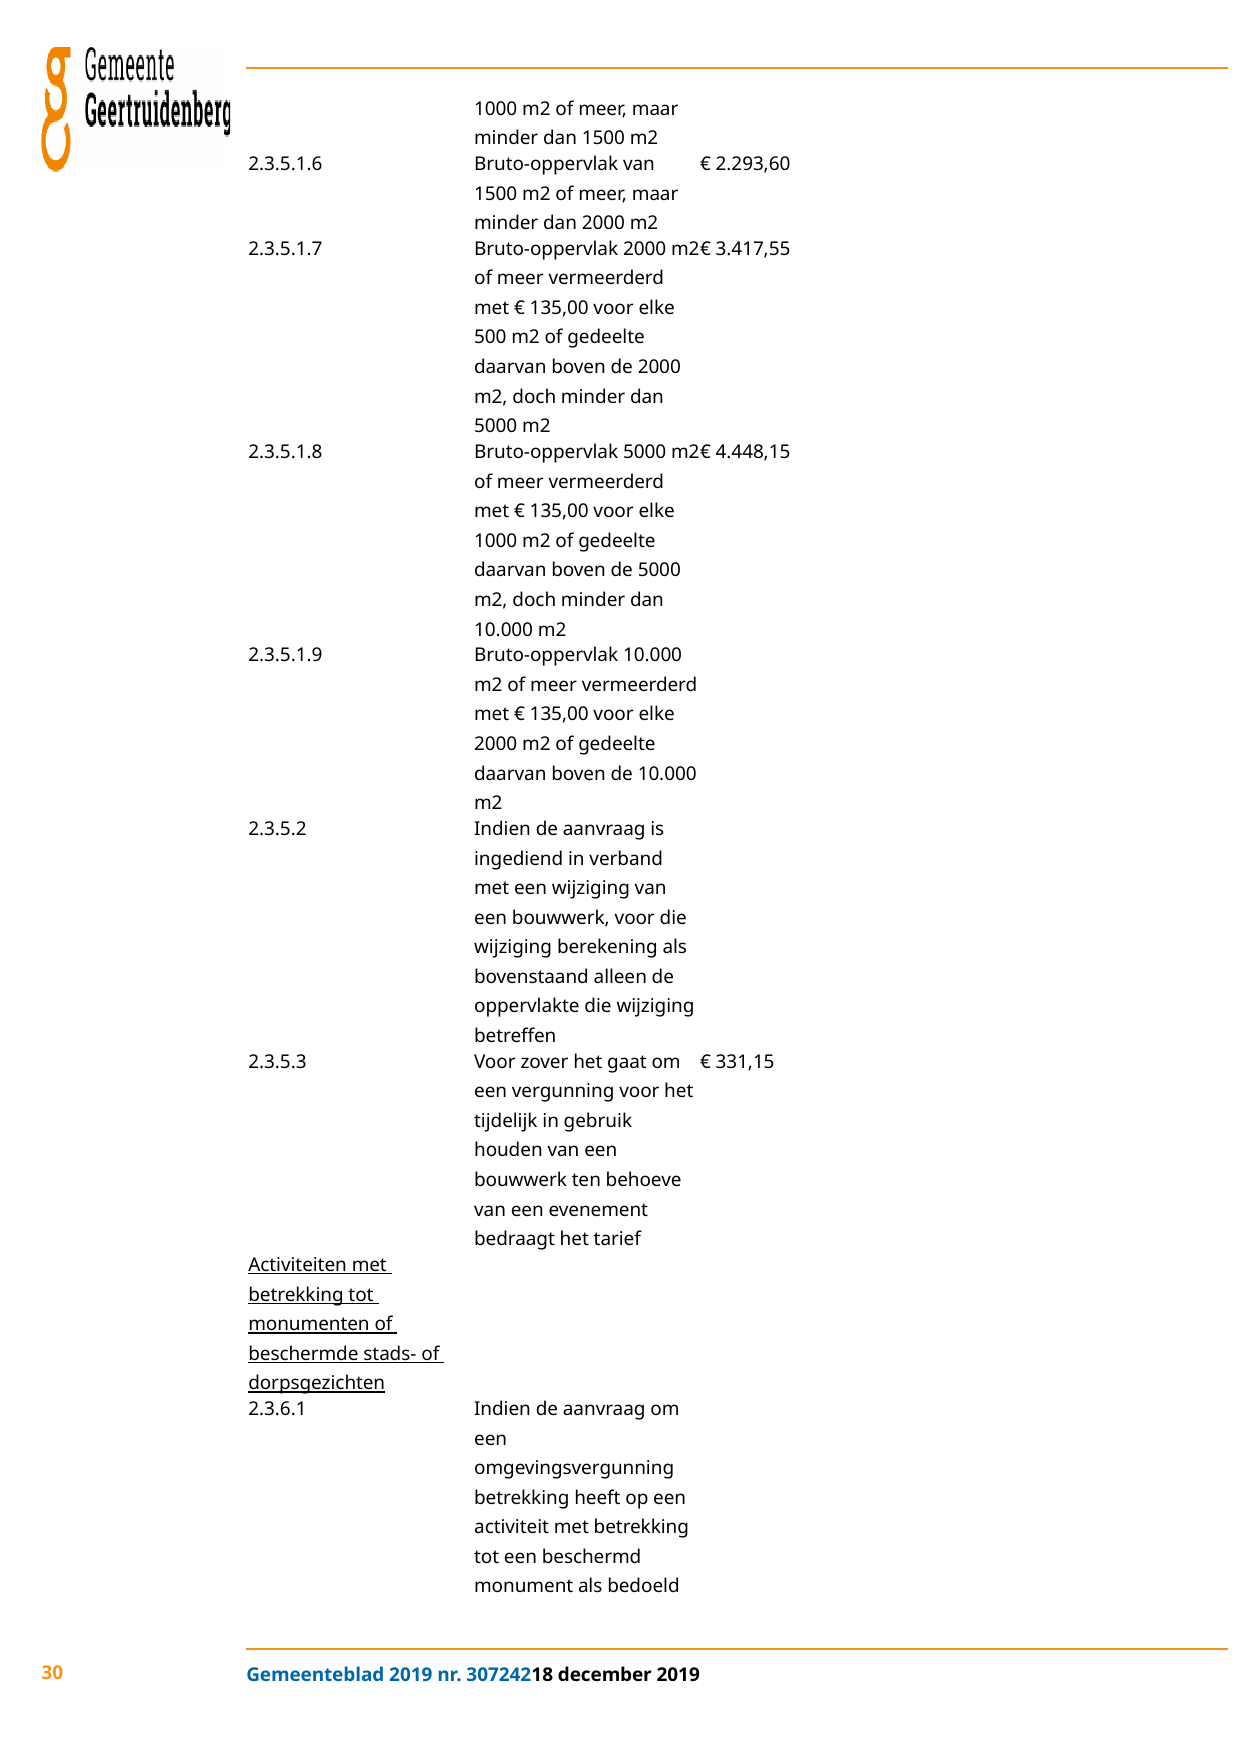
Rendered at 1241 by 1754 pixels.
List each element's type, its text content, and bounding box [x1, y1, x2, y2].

table_cell [926, 95, 1152, 150]
table_cell [926, 438, 1152, 641]
table_cell Bruto-oppervlak 10.000 m2 of meer vermeerderd met € 135,00 voor elke 2000 m2 of gedeelte daarvan boven de 10.000 m2 [474, 641, 700, 815]
table_cell [248, 95, 474, 150]
table_cell 2.3.5.1.7 [248, 235, 474, 438]
table_cell [700, 1395, 926, 1598]
table_cell [926, 815, 1152, 1048]
table_cell 1000 m2 of meer, maar minder dan 1500 m2 [474, 95, 700, 150]
table_cell € 3.417,55 [700, 235, 926, 438]
table_cell [700, 815, 926, 1048]
table_cell 2.3.5.3 [248, 1048, 474, 1251]
table_cell Voor zover het gaat om een vergunning voor het tijdelijk in gebruik houden van een bouwwerk ten behoeve van een evenement bedraagt het tarief [474, 1048, 700, 1251]
table_cell Indien de aanvraag om een omgevingsvergunning betrekking heeft op een activiteit met betrekking tot een beschermd monument als bedoeld [474, 1395, 700, 1598]
table_cell [926, 641, 1152, 815]
table_cell [926, 150, 1152, 235]
table_cell [926, 1395, 1152, 1598]
table_cell Bruto-oppervlak 5000 m2 of meer vermeerderd met € 135,00 voor elke 1000 m2 of gedeelte daarvan boven de 5000 m2, doch minder dan 10.000 m2 [474, 438, 700, 641]
table_cell 2.3.6.1 [248, 1395, 474, 1598]
table_cell Bruto-oppervlak van 1500 m2 of meer, maar minder dan 2000 m2 [474, 150, 700, 235]
table_cell [474, 1251, 700, 1395]
table_cell Bruto-oppervlak 2000 m2 of meer vermeerderd met € 135,00 voor elke 500 m2 of gedeelte daarvan boven de 2000 m2, doch minder dan 5000 m2 [474, 235, 700, 438]
table_cell [700, 641, 926, 815]
table_cell € 331,15 [700, 1048, 926, 1251]
table_cell Activiteiten met betrekking tot monumenten of beschermde stads- of dorpsgezichten [248, 1251, 474, 1395]
table_cell 2.3.5.1.6 [248, 150, 474, 235]
picture [41, 47, 231, 172]
table_cell 2.3.5.1.9 [248, 641, 474, 815]
table_cell Indien de aanvraag is ingediend in verband met een wijziging van een bouwwerk, voor die wijziging berekening als bovenstaand alleen de oppervlakte die wijziging betreffen [474, 815, 700, 1048]
table_cell € 2.293,60 [700, 150, 926, 235]
table_cell [926, 1048, 1152, 1251]
table_cell 2.3.5.1.8 [248, 438, 474, 641]
table_cell [926, 235, 1152, 438]
table_cell [700, 95, 926, 150]
table_cell 2.3.5.2 [248, 815, 474, 1048]
table_cell € 4.448,15 [700, 438, 926, 641]
